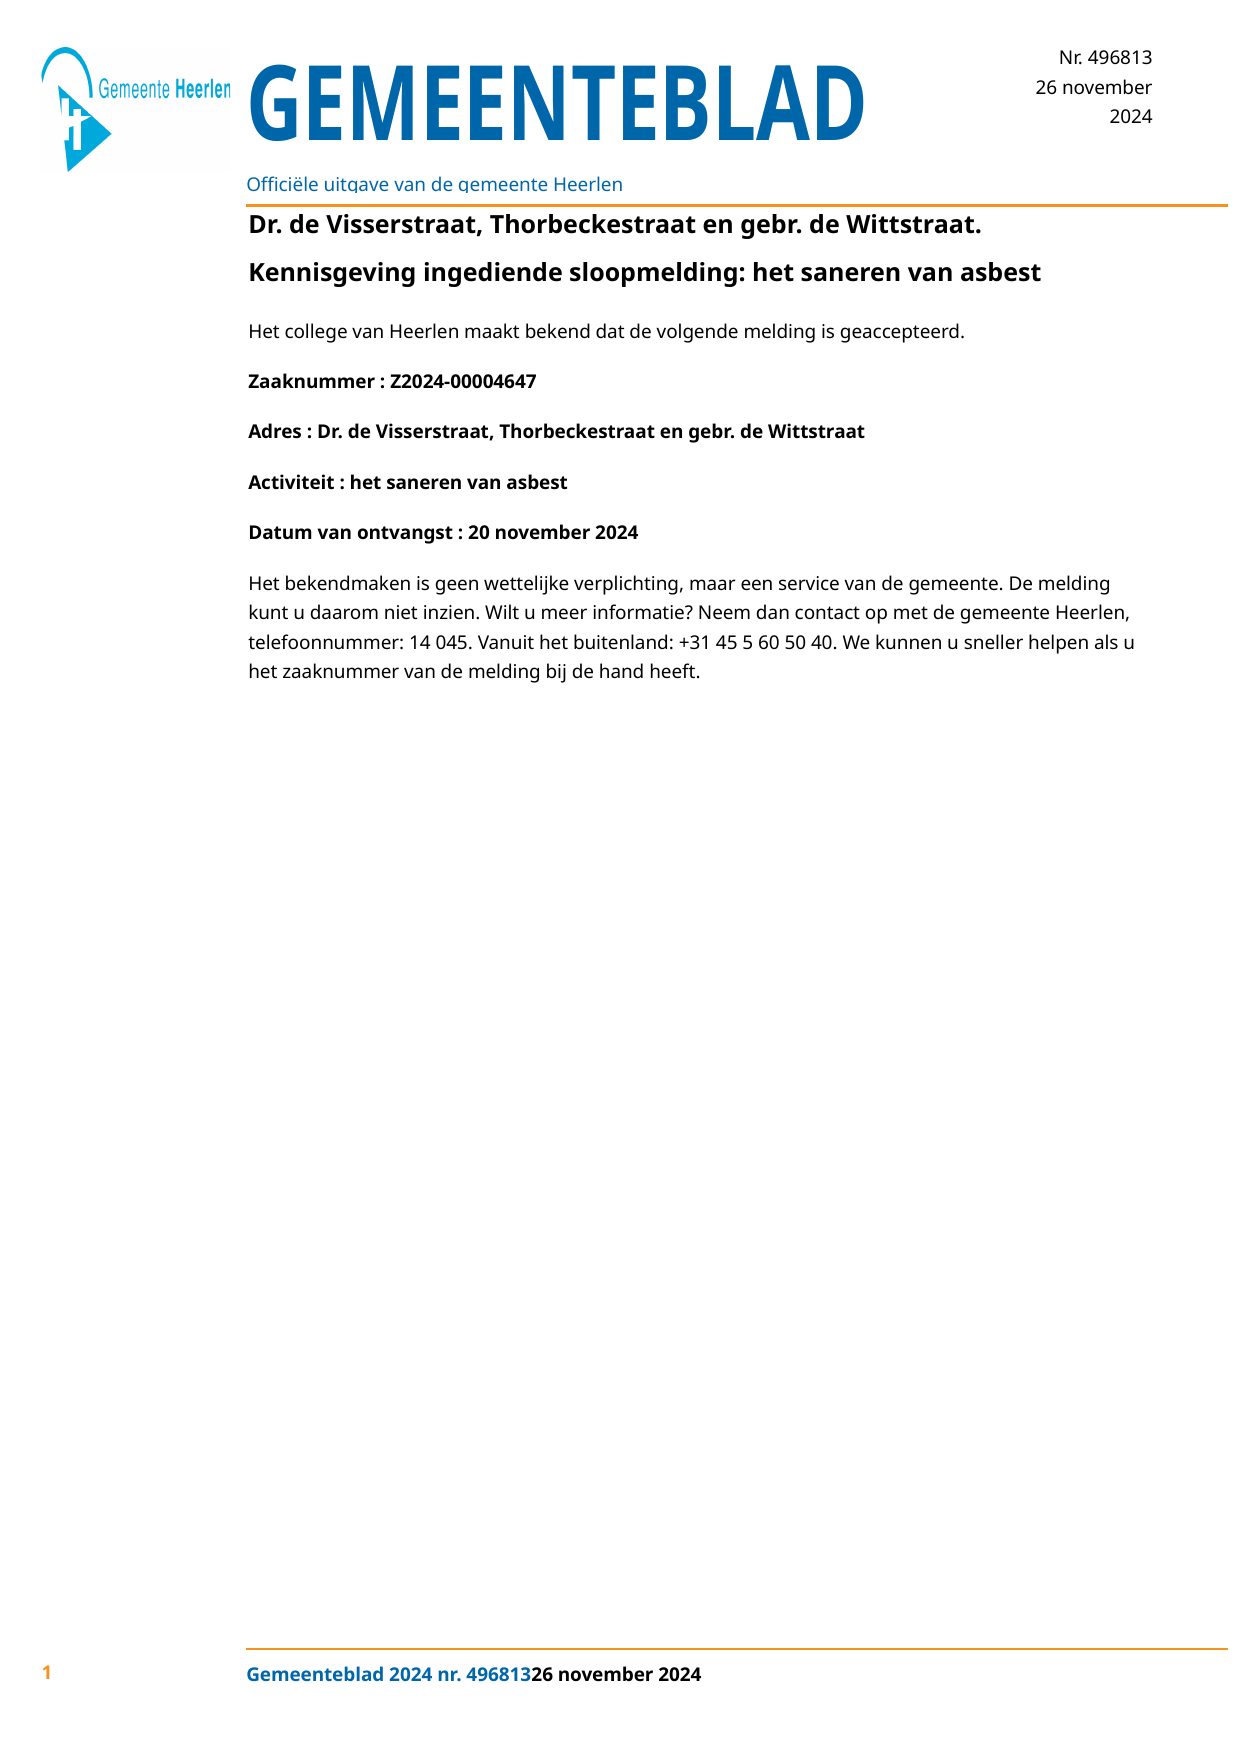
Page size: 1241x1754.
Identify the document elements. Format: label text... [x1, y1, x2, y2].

text Het bekendmaken is geen wettelijke verplichting, maar een service van de gemeente. De melding kunt u daarom niet inzien. Wilt u meer informatie? Neem dan contact op met de gemeente Heerlen, telefoonnummer: 14 045. Vanuit het buitenland: +31 45 5 60 50 40. We kunnen u sneller helpen als u het zaaknummer van de melding bij de hand heeft. [248, 570, 1152, 684]
picture [41, 47, 59, 70]
text Dr. de Visserstraat, Thorbeckestraat en gebr. de Wittstraat. Kennisgeving ingediende sloopmelding: het saneren van asbest [248, 207, 1152, 288]
text Adres : Dr. de Visserstraat, Thorbeckestraat en gebr. de Wittstraat [248, 419, 1152, 444]
text Het college van Heerlen maakt bekend dat de volgende melding is geaccepteerd. [248, 318, 1152, 344]
text Datum van ontvangst : 20 november 2024 [248, 519, 1152, 545]
picture [41, 47, 231, 172]
text Zaaknummer : Z2024-00004647 [248, 368, 1152, 394]
text Activiteit : het saneren van asbest [248, 469, 1152, 495]
